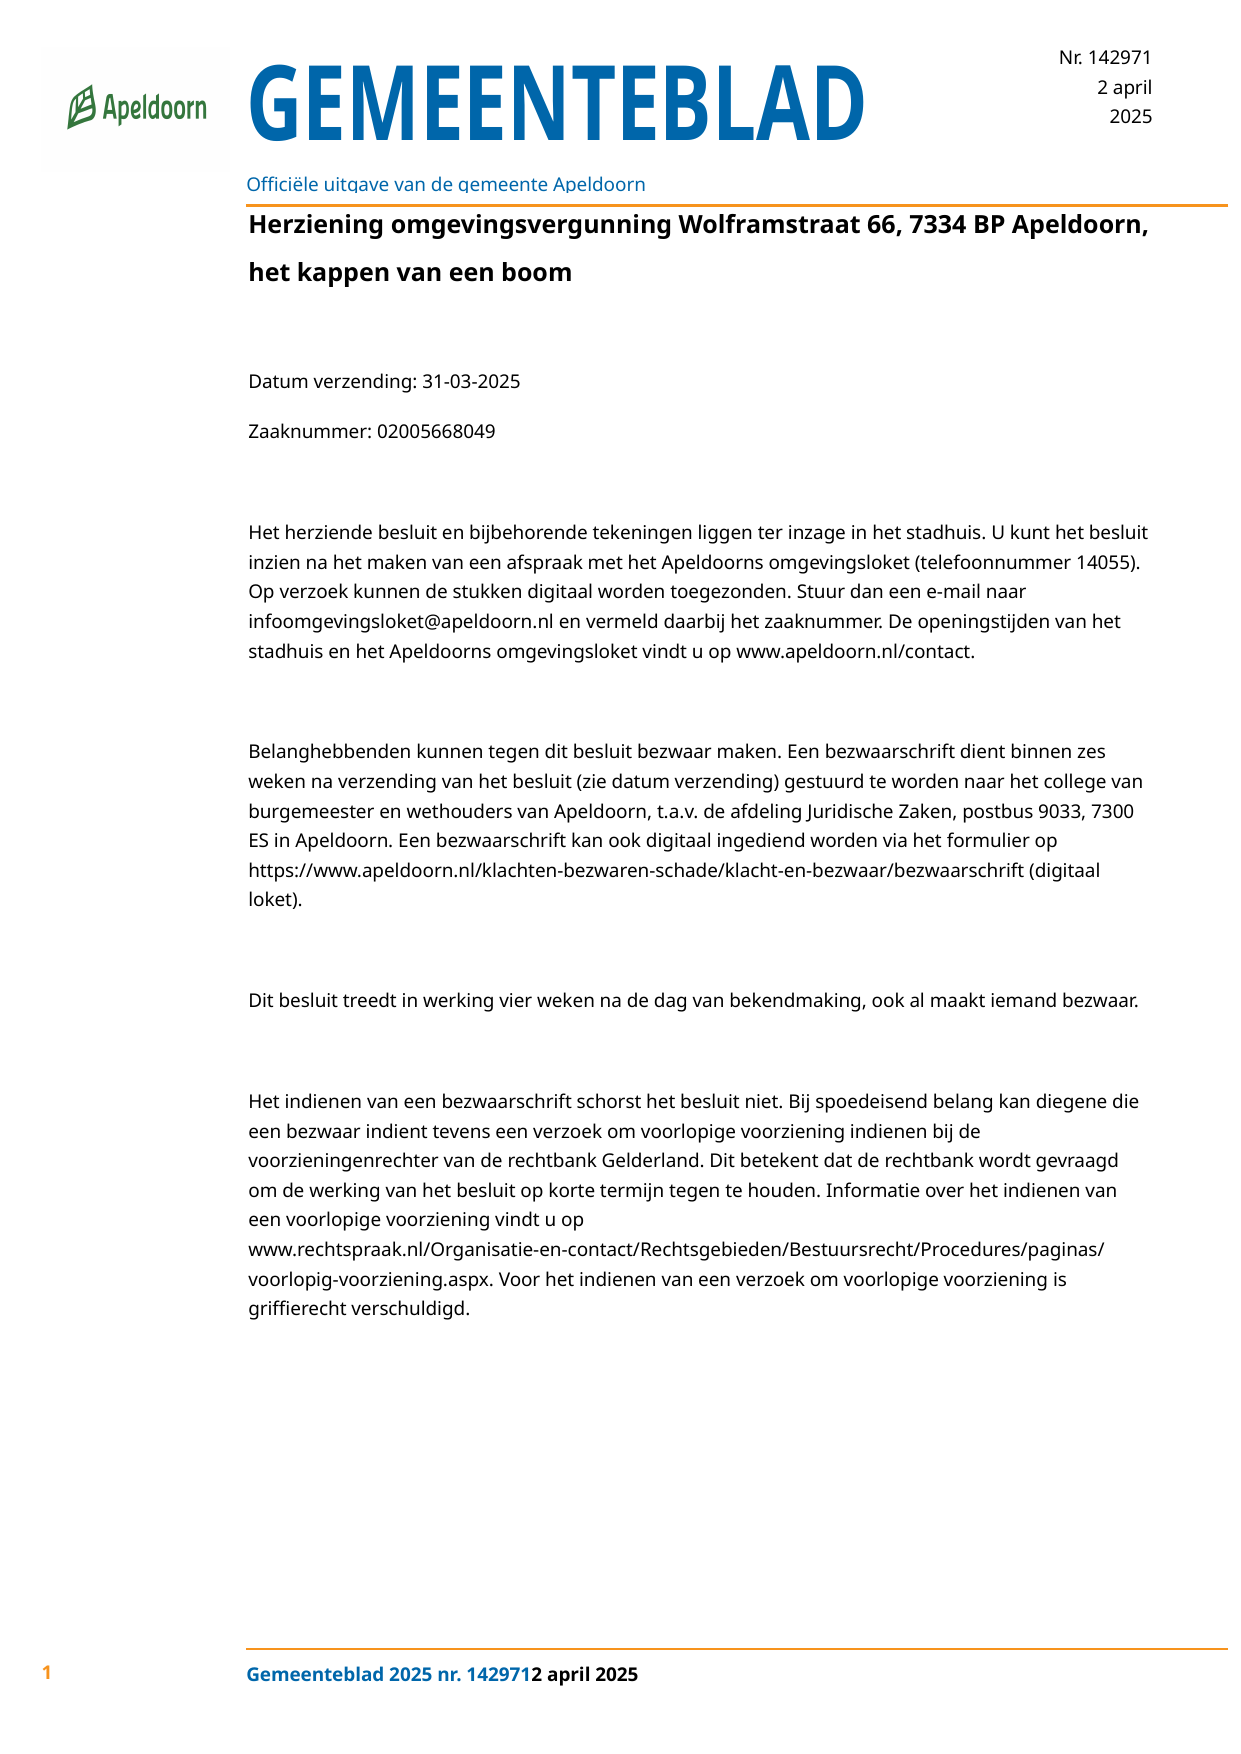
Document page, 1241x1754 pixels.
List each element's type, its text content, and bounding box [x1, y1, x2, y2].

text Het herziende besluit en bijbehorende tekeningen liggen ter inzage in het stadhuis. U kunt het besluit inzien na het maken van een afspraak met het Apeldoorns omgevingsloket (telefoonnummer 14055). Op verzoek kunnen de stukken digitaal worden toegezonden. Stuur dan een e-mail naar infoomgevingsloket@apeldoorn.nl en vermeld daarbij het zaaknummer. De openingstijden van het stadhuis en het Apeldoorns omgevingsloket vindt u op www.apeldoorn.nl/contact. [248, 519, 1152, 664]
picture [41, 47, 231, 172]
text Herziening omgevingsvergunning Wolframstraat 66, 7334 BP Apeldoorn, het kappen van een boom [248, 207, 1152, 288]
text Belanghebbenden kunnen tegen dit besluit bezwaar maken. Een bezwaarschrift dient binnen zes weken na verzending van het besluit (zie datum verzending) gestuurd te worden naar het college van burgemeester en wethouders van Apeldoorn, t.a.v. de afdeling Juridische Zaken, postbus 9033, 7300 ES in Apeldoorn. Een bezwaarschrift kan ook digitaal ingediend worden via het formulier op https://www.apeldoorn.nl/klachten-bezwaren-schade/klacht-en-bezwaar/bezwaarschrift (digitaal loket). [248, 739, 1152, 912]
text Dit besluit treedt in werking vier weken na de dag van bekendmaking, ook al maakt iemand bezwaar. [248, 987, 1152, 1013]
text Het indienen van een bezwaarschrift schorst het besluit niet. Bij spoedeisend belang kan diegene die een bezwaar indient tevens een verzoek om voorlopige voorziening indienen bij de voorzieningenrechter van de rechtbank Gelderland. Dit betekent dat de rechtbank wordt gevraagd om de werking van het besluit op korte termijn tegen te houden. Informatie over het indienen van een voorlopige voorziening vindt u op www.rechtspraak.nl/Organisatie-en-contact/Rechtsgebieden/Bestuursrecht/Procedures/paginas/voorlopig-voorziening.aspx. Voor het indienen van een verzoek om voorlopige voorziening is griffierecht verschuldigd. [248, 1088, 1152, 1321]
text Zaaknummer: 02005668049 [248, 419, 1152, 444]
text Datum verzending: 31-03-2025 [248, 368, 1152, 394]
